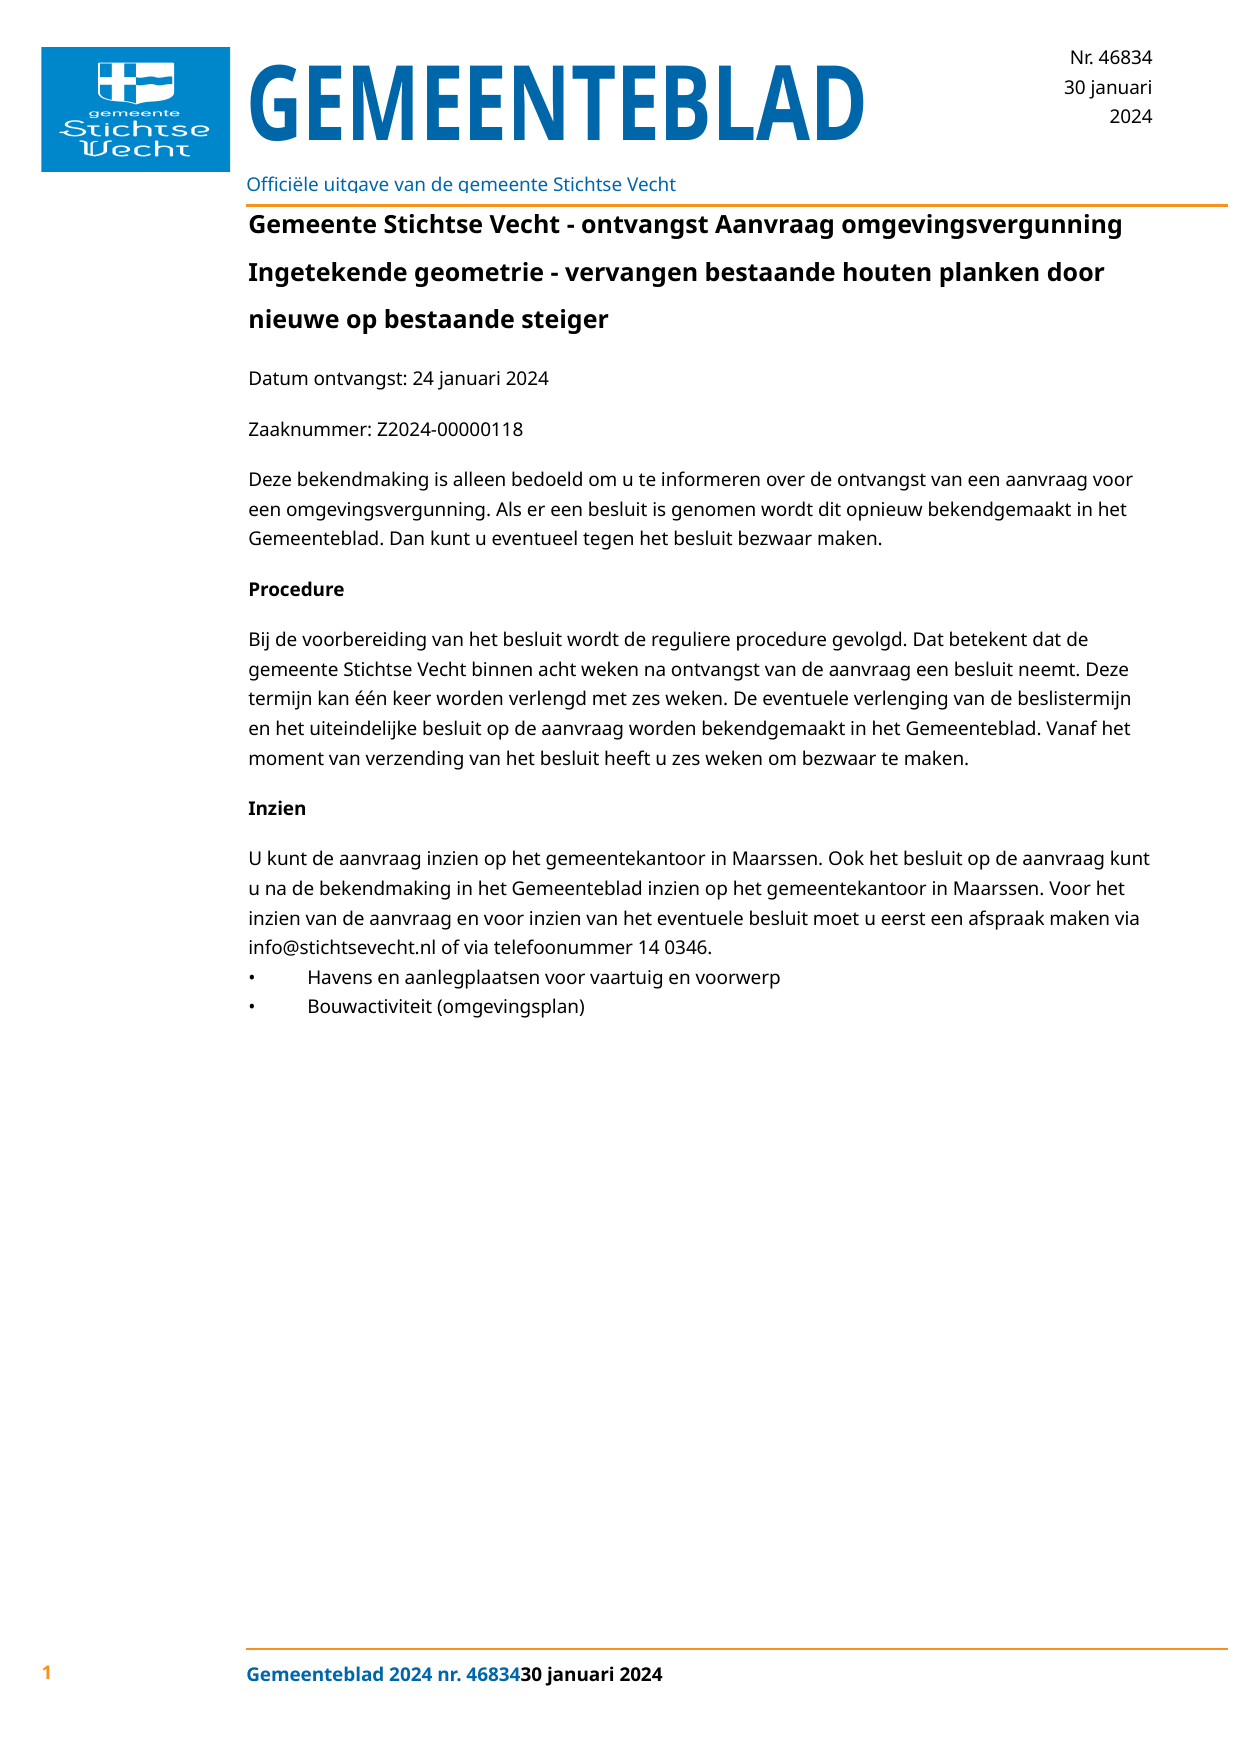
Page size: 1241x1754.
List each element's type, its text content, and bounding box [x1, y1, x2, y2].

text Zaaknummer: Z2024-00000118 [248, 416, 1152, 442]
text Deze bekendmaking is alleen bedoeld om u te informeren over de ontvangst van een aanvraag voor een omgevingsvergunning. Als er een besluit is genomen wordt dit opnieuw bekendgemaakt in het Gemeenteblad. Dan kunt u eventueel tegen het besluit bezwaar maken. [248, 466, 1152, 551]
picture [137, 63, 174, 103]
text Inzien [248, 795, 1152, 821]
list Bouwactiviteit (omgevingsplan) [248, 993, 1152, 1019]
text Procedure [248, 576, 1152, 602]
text Bij de voorbereiding van het besluit wordt de reguliere procedure gevolgd. Dat betekent dat de gemeente Stichtse Vecht binnen acht weken na ontvangst van de aanvraag een besluit neemt. Deze termijn kan één keer worden verlengd met zes weken. De eventuele verlenging van de beslistermijn en het uiteindelijke besluit op de aanvraag worden bekendgemaakt in het Gemeenteblad. Vanaf het moment van verzending van het besluit heeft u zes weken om bezwaar te maken. [248, 626, 1152, 770]
text Gemeente Stichtse Vecht - ontvangst Aanvraag omgevingsvergunning Ingetekende geometrie - vervangen bestaande houten planken door nieuwe op bestaande steiger [248, 207, 1152, 336]
list Havens en aanlegplaatsen voor vaartuig en voorwerp [248, 964, 1152, 989]
text Datum ontvangst: 24 januari 2024 [248, 366, 1152, 391]
picture [99, 63, 135, 101]
text U kunt de aanvraag inzien op het gemeentekantoor in Maarssen. Ook het besluit op de aanvraag kunt u na de bekendmaking in het Gemeenteblad inzien op het gemeentekantoor in Maarssen. Voor het inzien van de aanvraag en voor inzien van het eventuele besluit moet u eerst een afspraak maken via info@stichtsevecht.nl of via telefoonummer 14 0346. [248, 846, 1152, 960]
